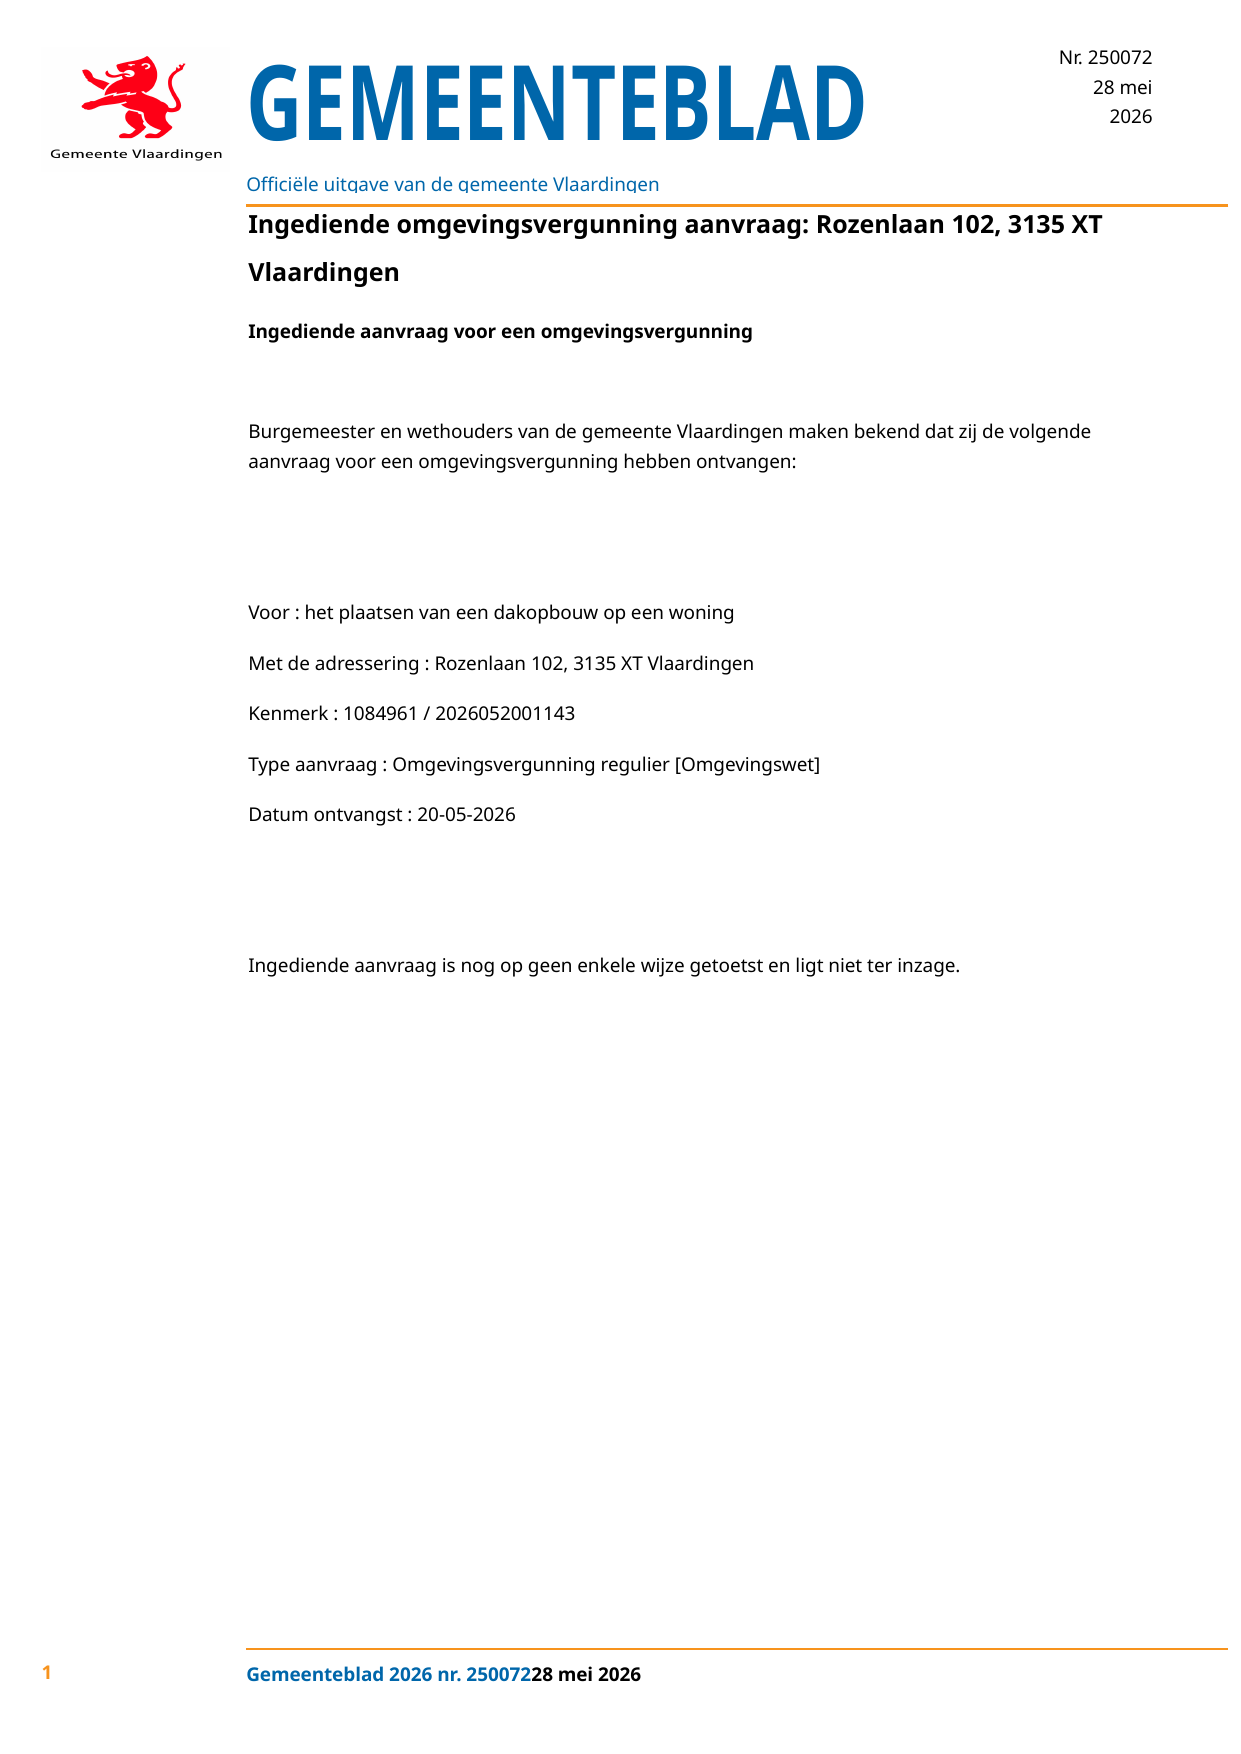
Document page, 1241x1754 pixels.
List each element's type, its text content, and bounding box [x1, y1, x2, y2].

picture [41, 47, 231, 172]
text Ingediende omgevingsvergunning aanvraag: Rozenlaan 102, 3135 XT Vlaardingen [248, 207, 1152, 288]
text Ingediende aanvraag is nog op geen enkele wijze getoetst en ligt niet ter inzage. [248, 952, 1152, 978]
text Datum ontvangst : 20-05-2026 [248, 801, 1152, 827]
text Voor : het plaatsen van een dakopbouw op een woning [248, 599, 1152, 625]
text Met de adressering : Rozenlaan 102, 3135 XT Vlaardingen [248, 650, 1152, 676]
text Kenmerk : 1084961 / 2026052001143 [248, 700, 1152, 726]
text Type aanvraag : Omgevingsvergunning regulier [Omgevingswet] [248, 751, 1152, 777]
text Burgemeester en wethouders van de gemeente Vlaardingen maken bekend dat zij de volgende aanvraag voor een omgevingsvergunning hebben ontvangen: [248, 419, 1152, 474]
text Ingediende aanvraag voor een omgevingsvergunning [248, 318, 1152, 344]
